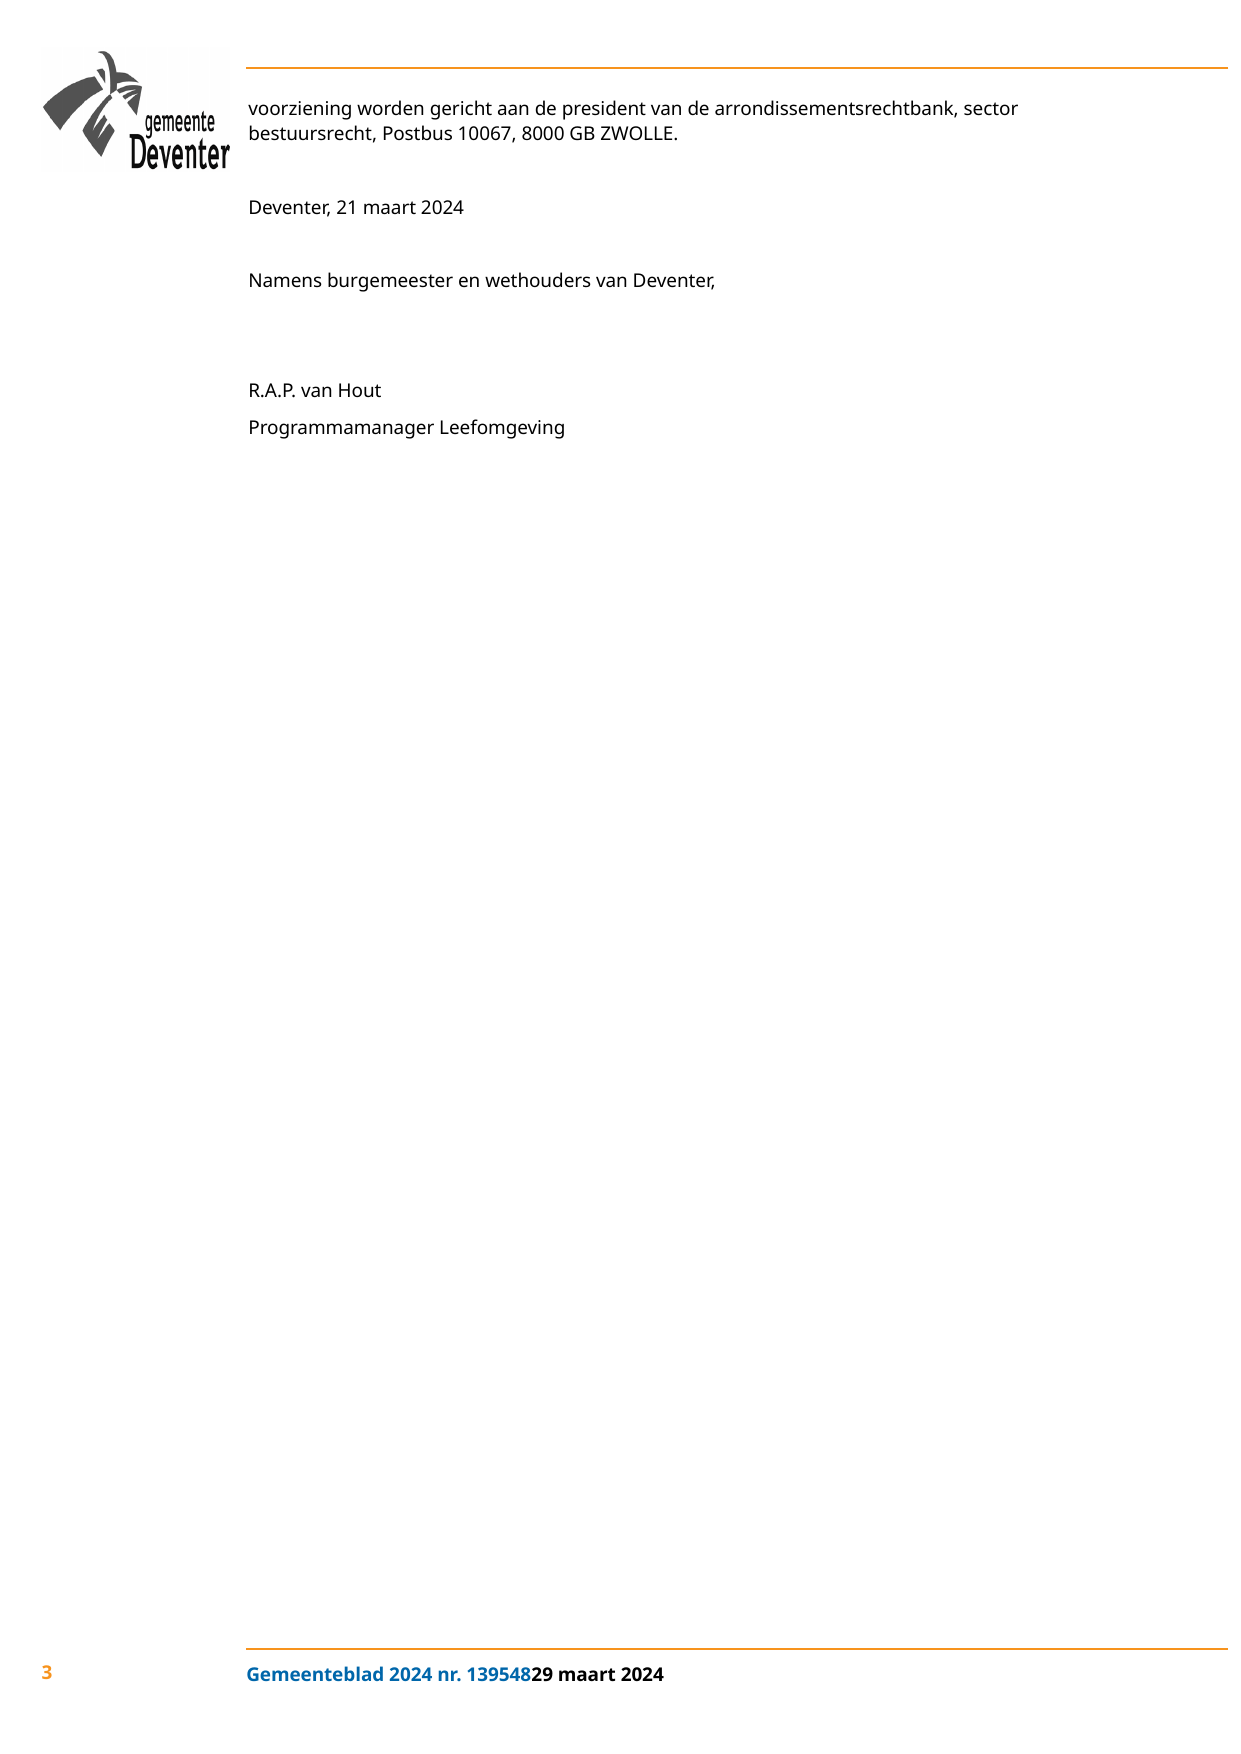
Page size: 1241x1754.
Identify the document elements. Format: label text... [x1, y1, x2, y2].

text R.A.P. van Hout [248, 377, 1152, 403]
text Programmamanager Leefomgeving [248, 414, 1152, 439]
text voorziening worden gericht aan de president van de arrondissementsrechtbank, sector bestuursrecht, Postbus 10067, 8000 GB ZWOLLE. [248, 95, 1152, 146]
picture [41, 47, 231, 172]
text Namens burgemeester en wethouders van Deventer, [248, 267, 1152, 293]
text Deventer, 21 maart 2024 [248, 194, 1152, 219]
